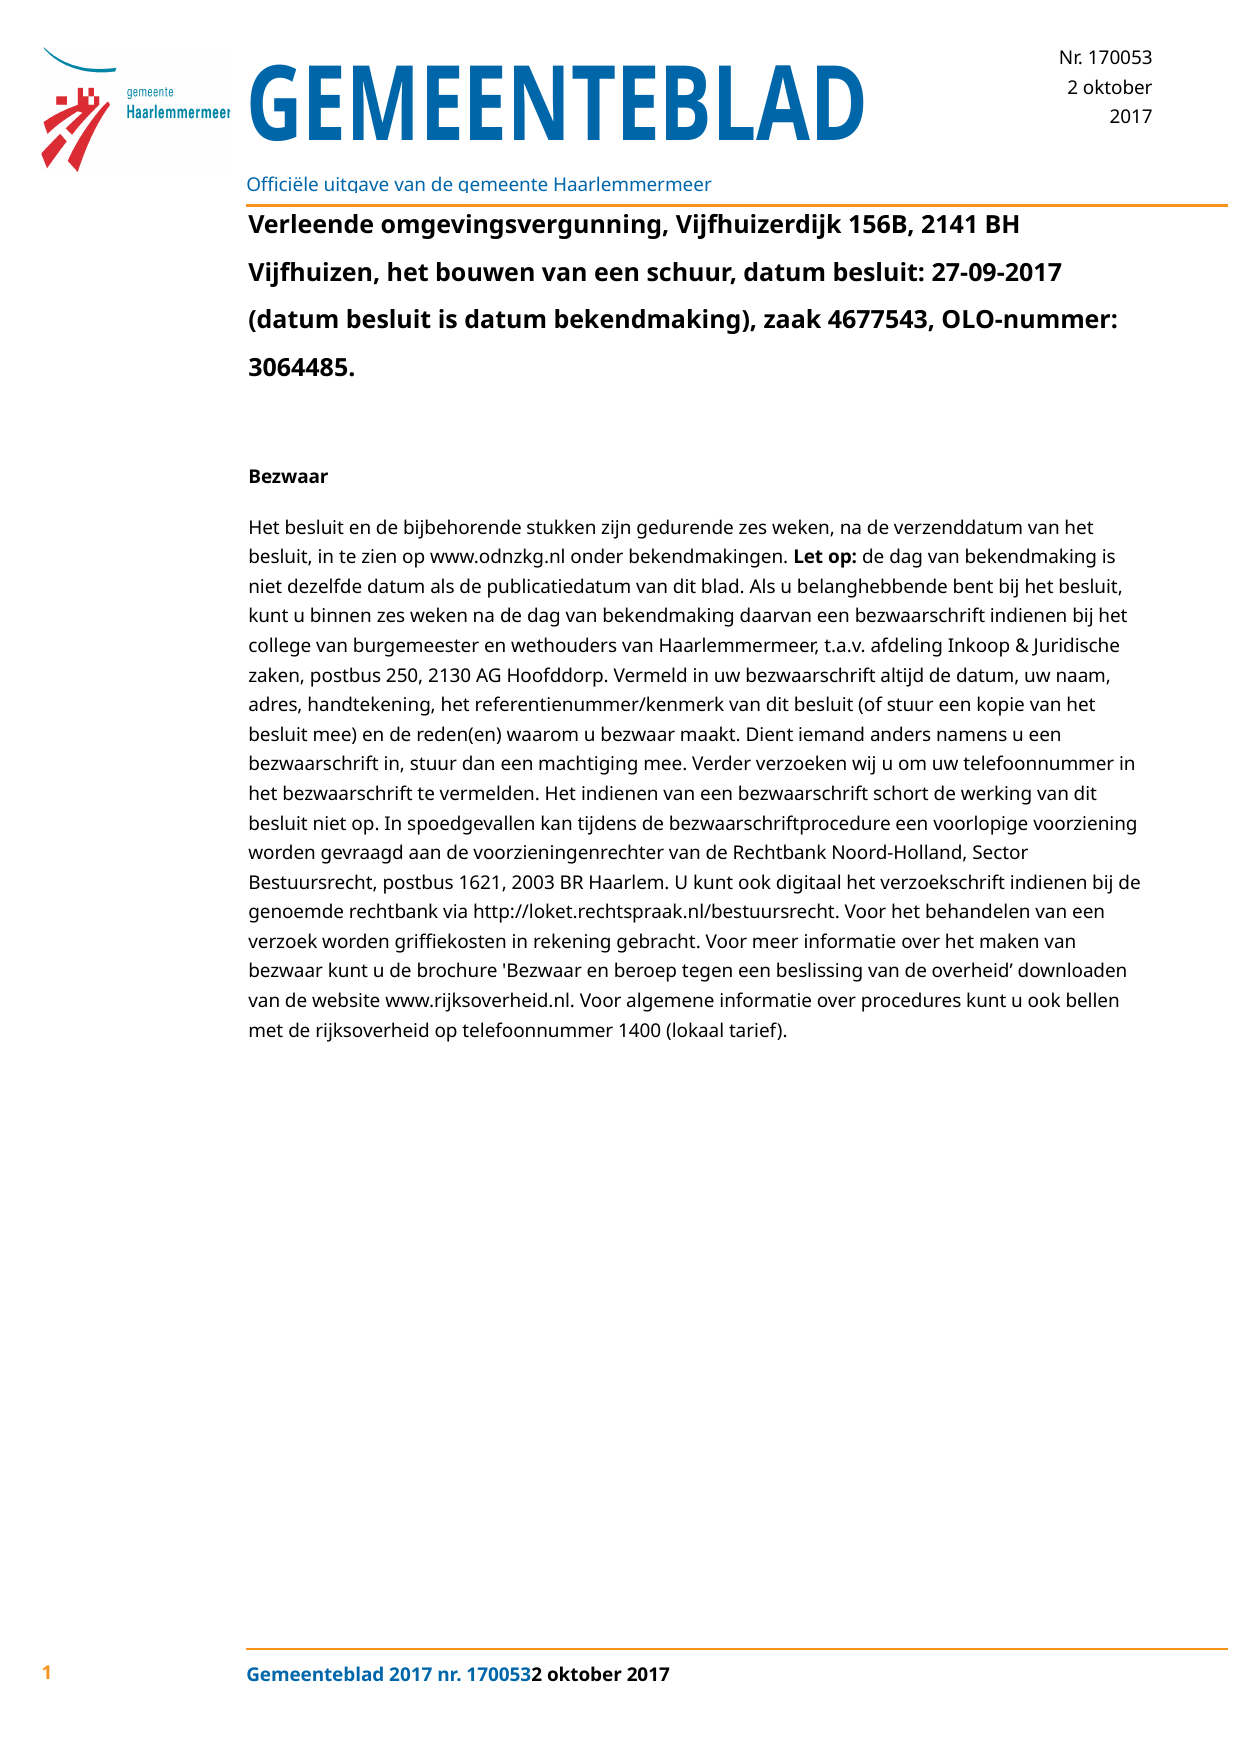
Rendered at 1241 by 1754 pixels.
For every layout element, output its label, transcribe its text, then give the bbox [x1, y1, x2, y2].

text Verleende omgevingsvergunning, Vijfhuizerdijk 156B, 2141 BH Vijfhuizen, het bouwen van een schuur, datum besluit: 27-09-2017 (datum besluit is datum bekendmaking), zaak 4677543, OLO-nummer: 3064485. [248, 207, 1152, 384]
text Het besluit en de bijbehorende stukken zijn gedurende zes weken, na de verzenddatum van het besluit, in te zien op www.odnzkg.nl onder bekendmakingen. Let op: de dag van bekendmaking is niet dezelfde datum als de publicatiedatum van dit blad. Als u belanghebbende bent bij het besluit, kunt u binnen zes weken na de dag van bekendmaking daarvan een bezwaarschrift indienen bij het college van burgemeester en wethouders van Haarlemmermeer, t.a.v. afdeling Inkoop & Juridische zaken, postbus 250, 2130 AG Hoofddorp. Vermeld in uw bezwaarschrift altijd de datum, uw naam, adres, handtekening, het referentienummer/kenmerk van dit besluit (of stuur een kopie van het besluit mee) en de reden(en) waarom u bezwaar maakt. Dient iemand anders namens u een bezwaarschrift in, stuur dan een machtiging mee. Verder verzoeken wij u om uw telefoonnummer in het bezwaarschrift te vermelden. Het indienen van een bezwaarschrift schort de werking van dit besluit niet op. In spoedgevallen kan tijdens de bezwaarschriftprocedure een voorlopige voorziening worden gevraagd aan de voorzieningenrechter van de Rechtbank Noord-Holland, Sector Bestuursrecht, postbus 1621, 2003 BR Haarlem. U kunt ook digitaal het verzoekschrift indienen bij de genoemde rechtbank via http://loket.rechtspraak.nl/bestuursrecht. Voor het behandelen van een verzoek worden griffiekosten in rekening gebracht. Voor meer informatie over het maken van bezwaar kunt u de brochure 'Bezwaar en beroep tegen een beslissing van de overheid’ downloaden van de website www.rijksoverheid.nl. Voor algemene informatie over procedures kunt u ook bellen met de rijksoverheid op telefoonnummer 1400 (lokaal tarief). [248, 514, 1152, 1043]
picture [41, 47, 231, 172]
text Bezwaar [248, 463, 1152, 489]
